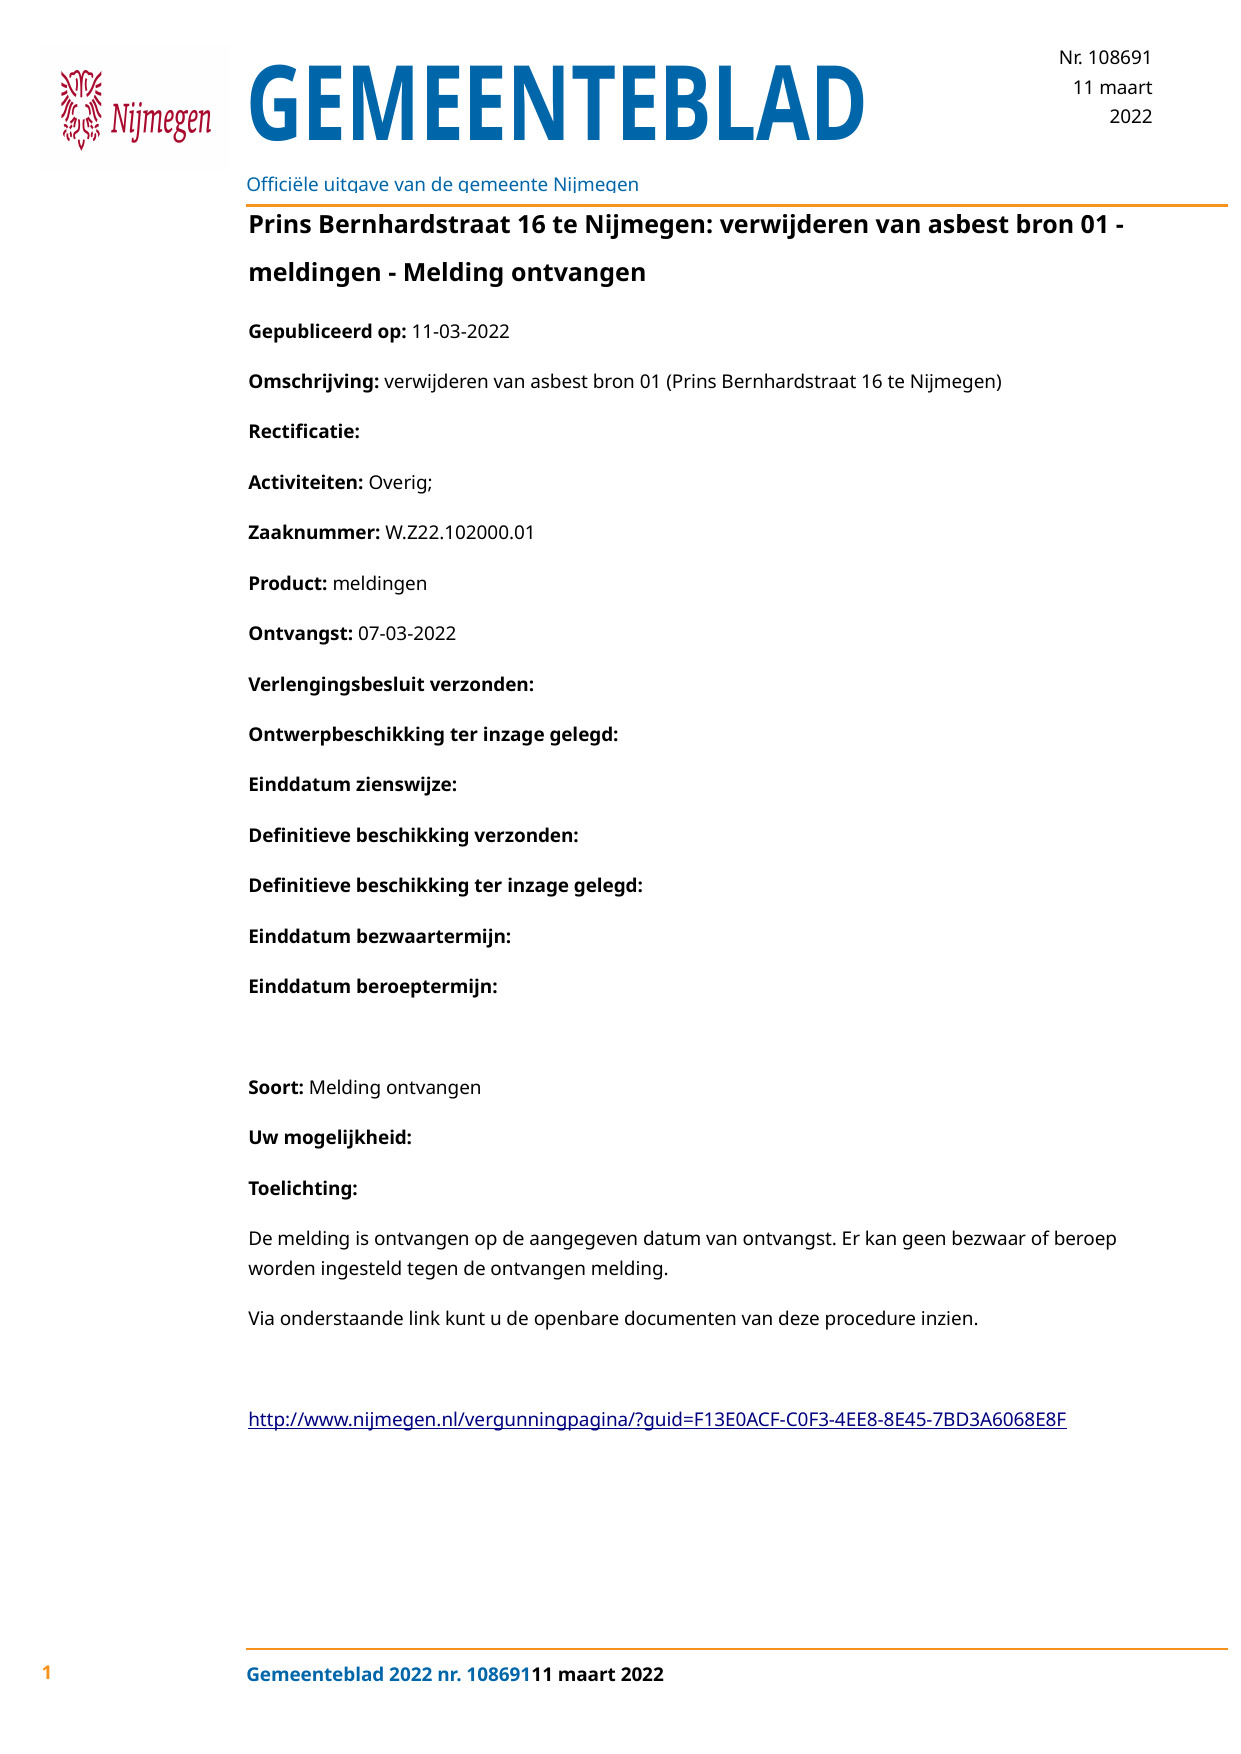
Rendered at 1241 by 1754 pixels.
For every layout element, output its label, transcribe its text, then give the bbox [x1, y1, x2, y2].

text Product: meldingen [248, 570, 1152, 596]
text Gepubliceerd op: 11-03-2022 [248, 318, 1152, 344]
text Via onderstaande link kunt u de openbare documenten van deze procedure inzien. [248, 1305, 1152, 1331]
text Einddatum beroeptermijn: [248, 973, 1152, 999]
text Verlengingsbesluit verzonden: [248, 671, 1152, 697]
text De melding is ontvangen op de aangegeven datum van ontvangst. Er kan geen bezwaar of beroep worden ingesteld tegen de ontvangen melding. [248, 1225, 1152, 1281]
text Ontwerpbeschikking ter inzage gelegd: [248, 721, 1152, 747]
text Activiteiten: Overig; [248, 469, 1152, 495]
text Rectificatie: [248, 419, 1152, 444]
text Definitieve beschikking verzonden: [248, 822, 1152, 848]
text Zaaknummer: W.Z22.102000.01 [248, 519, 1152, 545]
text Soort: Melding ontvangen [248, 1074, 1152, 1100]
text Einddatum zienswijze: [248, 772, 1152, 797]
picture [41, 47, 231, 172]
text http://www.nijmegen.nl/vergunningpagina/?guid=F13E0ACF-C0F3-4EE8-8E45-7BD3A6068E8F [248, 1406, 1152, 1432]
text Prins Bernhardstraat 16 te Nijmegen: verwijderen van asbest bron 01 - meldingen - Melding ontvangen [248, 207, 1152, 288]
text Einddatum bezwaartermijn: [248, 923, 1152, 949]
text Ontvangst: 07-03-2022 [248, 620, 1152, 646]
text Omschrijving: verwijderen van asbest bron 01 (Prins Bernhardstraat 16 te Nijmegen) [248, 368, 1152, 394]
text Toelichting: [248, 1175, 1152, 1201]
text Uw mogelijkheid: [248, 1124, 1152, 1150]
text Definitieve beschikking ter inzage gelegd: [248, 872, 1152, 898]
